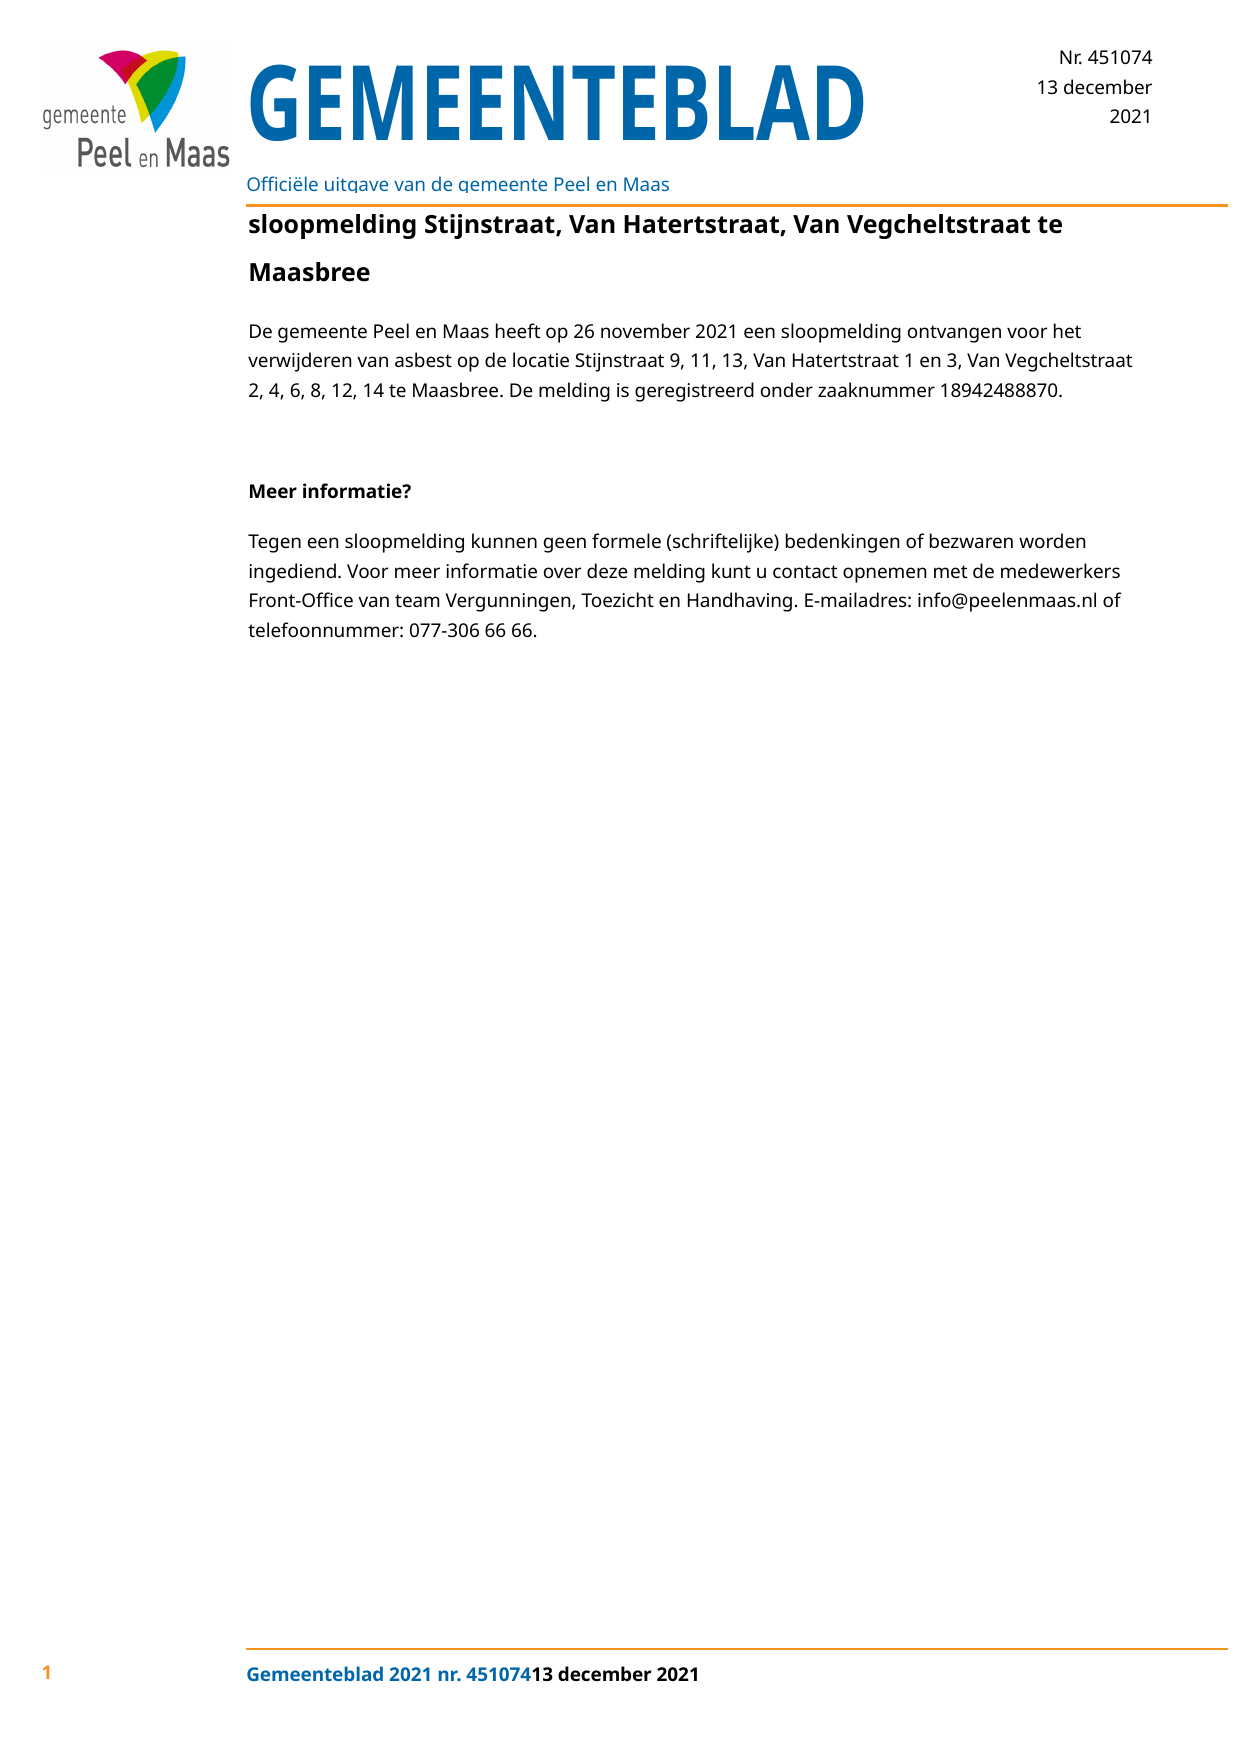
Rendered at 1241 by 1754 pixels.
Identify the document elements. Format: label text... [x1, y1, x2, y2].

text Meer informatie? [248, 478, 1152, 504]
picture [41, 47, 231, 172]
text De gemeente Peel en Maas heeft op 26 november 2021 een sloopmelding ontvangen voor het verwijderen van asbest op de locatie Stijnstraat 9, 11, 13, Van Hatertstraat 1 en 3, Van Vegcheltstraat 2, 4, 6, 8, 12, 14 te Maasbree. De melding is geregistreerd onder zaaknummer 18942488870. [248, 318, 1152, 403]
text sloopmelding Stijnstraat, Van Hatertstraat, Van Vegcheltstraat te Maasbree [248, 207, 1152, 288]
text Tegen een sloopmelding kunnen geen formele (schriftelijke) bedenkingen of bezwaren worden ingediend. Voor meer informatie over deze melding kunt u contact opnemen met de medewerkers Front-Office van team Vergunningen, Toezicht en Handhaving. E-mailadres: info@peelenmaas.nl of telefoonnummer: 077-306 66 66. [248, 528, 1152, 643]
